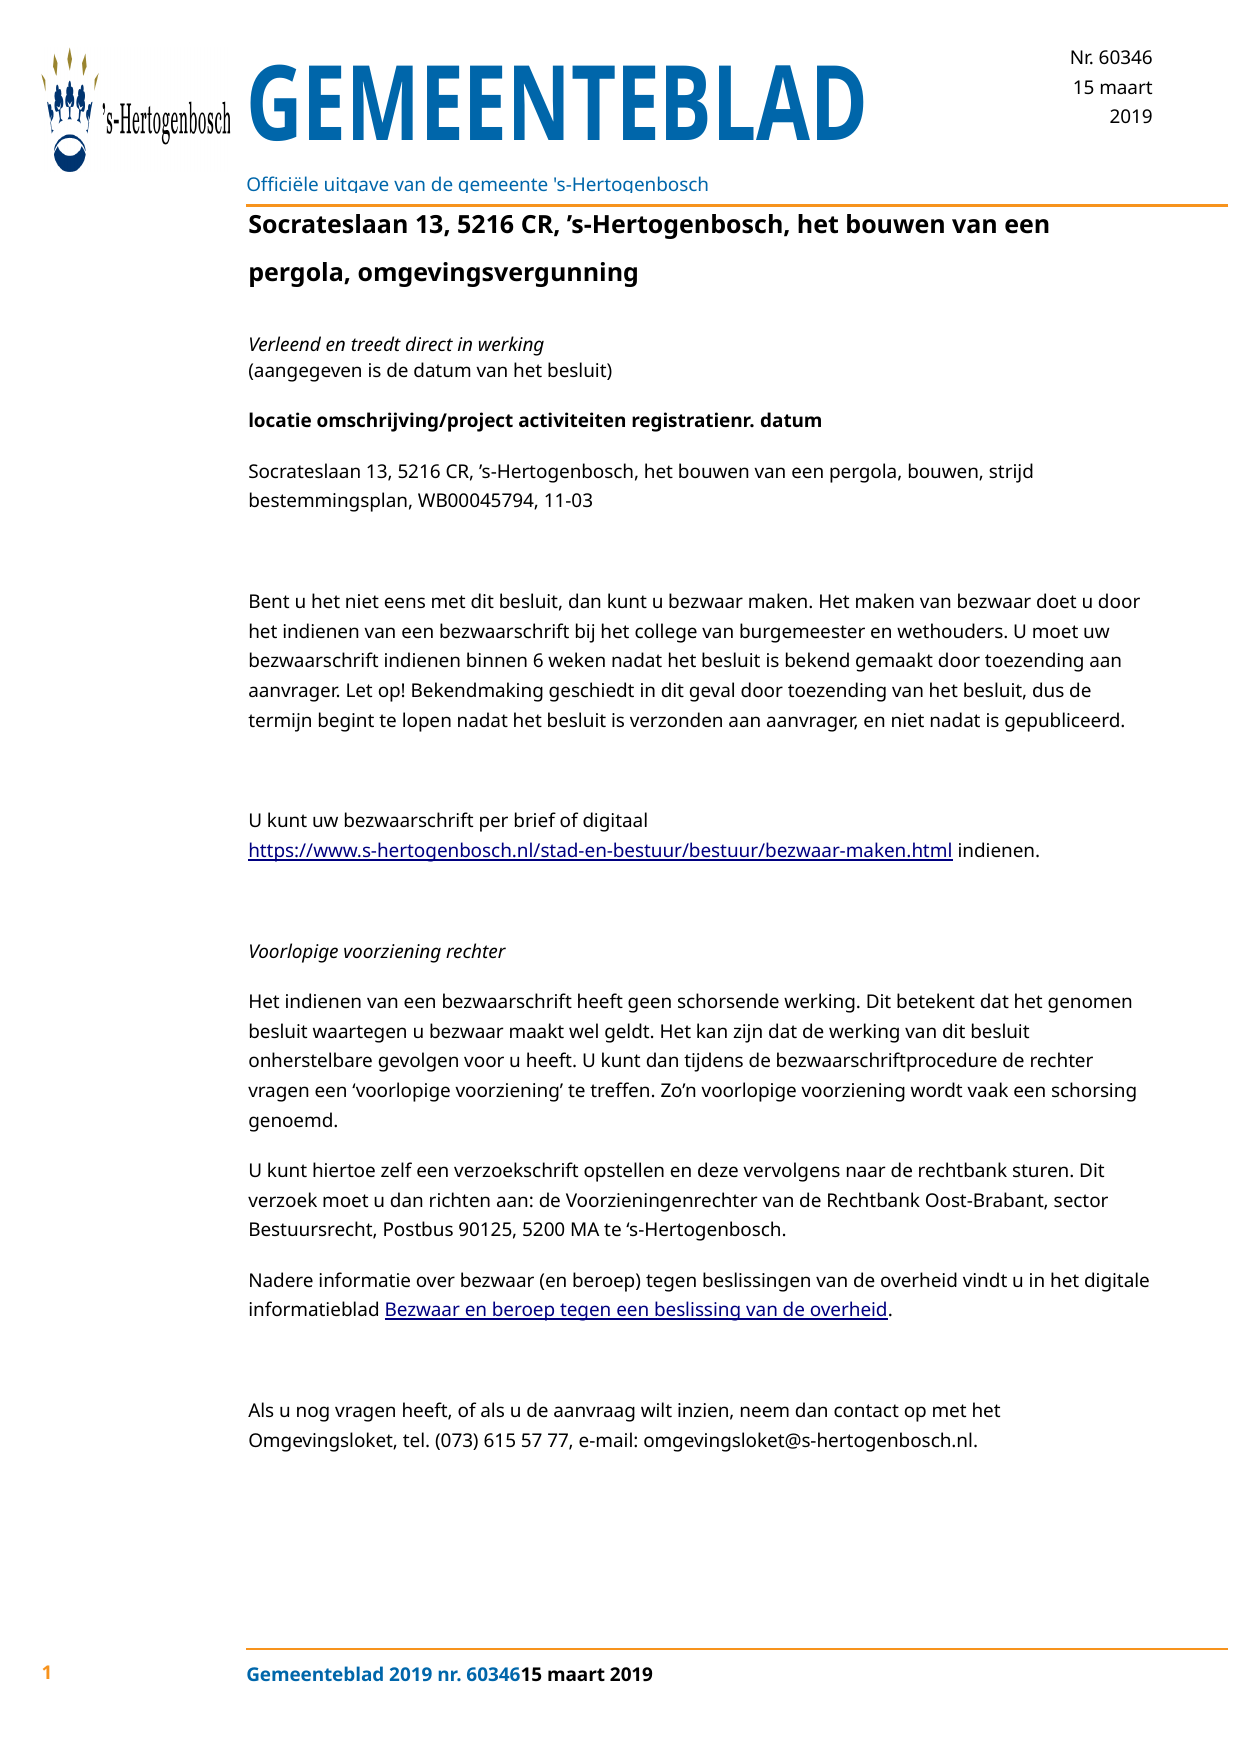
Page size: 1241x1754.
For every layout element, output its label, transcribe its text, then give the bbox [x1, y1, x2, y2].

picture [41, 47, 231, 172]
text Verleend en treedt direct in werking [248, 331, 1152, 357]
text U kunt hiertoe zelf een verzoekschrift opstellen en deze vervolgens naar de rechtbank sturen. Dit verzoek moet u dan richten aan: de Voorzieningenrechter van de Rechtbank Oost-Brabant, sector Bestuursrecht, Postbus 90125, 5200 MA te ‘s-Hertogenbosch. [248, 1157, 1152, 1242]
text Als u nog vragen heeft, of als u de aanvraag wilt inzien, neem dan contact op met het Omgevingsloket, tel. (073) 615 57 77, e-mail: omgevingsloket@s-hertogenbosch.nl. [248, 1397, 1152, 1452]
text Socrateslaan 13, 5216 CR, ’s-Hertogenbosch, het bouwen van een pergola, omgevingsvergunning [248, 207, 1152, 288]
text Het indienen van een bezwaarschrift heeft geen schorsende werking. Dit betekent dat het genomen besluit waartegen u bezwaar maakt wel geldt. Het kan zijn dat de werking van dit besluit onherstelbare gevolgen voor u heeft. U kunt dan tijdens de bezwaarschriftprocedure de rechter vragen een ‘voorlopige voorziening’ te treffen. Zo’n voorlopige voorziening wordt vaak een schorsing genoemd. [248, 988, 1152, 1132]
text Voorlopige voorziening rechter [248, 938, 1152, 964]
text locatie omschrijving/project activiteiten registratienr. datum [248, 408, 1152, 433]
text Bent u het niet eens met dit besluit, dan kunt u bezwaar maken. Het maken van bezwaar doet u door het indienen van een bezwaarschrift bij het college van burgemeester en wethouders. U moet uw bezwaarschrift indienen binnen 6 weken nadat het besluit is bekend gemaakt door toezending aan aanvrager. Let op! Bekendmaking geschiedt in dit geval door toezending van het besluit, dus de termijn begint te lopen nadat het besluit is verzonden aan aanvrager, en niet nadat is gepubliceerd. [248, 588, 1152, 732]
text (aangegeven is de datum van het besluit) [248, 357, 1152, 383]
text U kunt uw bezwaarschrift per brief of digitaal https://www.s-hertogenbosch.nl/stad-en-bestuur/bestuur/bezwaar-maken.html indienen. [248, 808, 1152, 863]
text Socrateslaan 13, 5216 CR, ’s-Hertogenbosch, het bouwen van een pergola, bouwen, strijd bestemmingsplan, WB00045794, 11-03 [248, 458, 1152, 513]
text Nadere informatie over bezwaar (en beroep) tegen beslissingen van de overheid vindt u in het digitale informatieblad Bezwaar en beroep tegen een beslissing van de overheid. [248, 1267, 1152, 1322]
